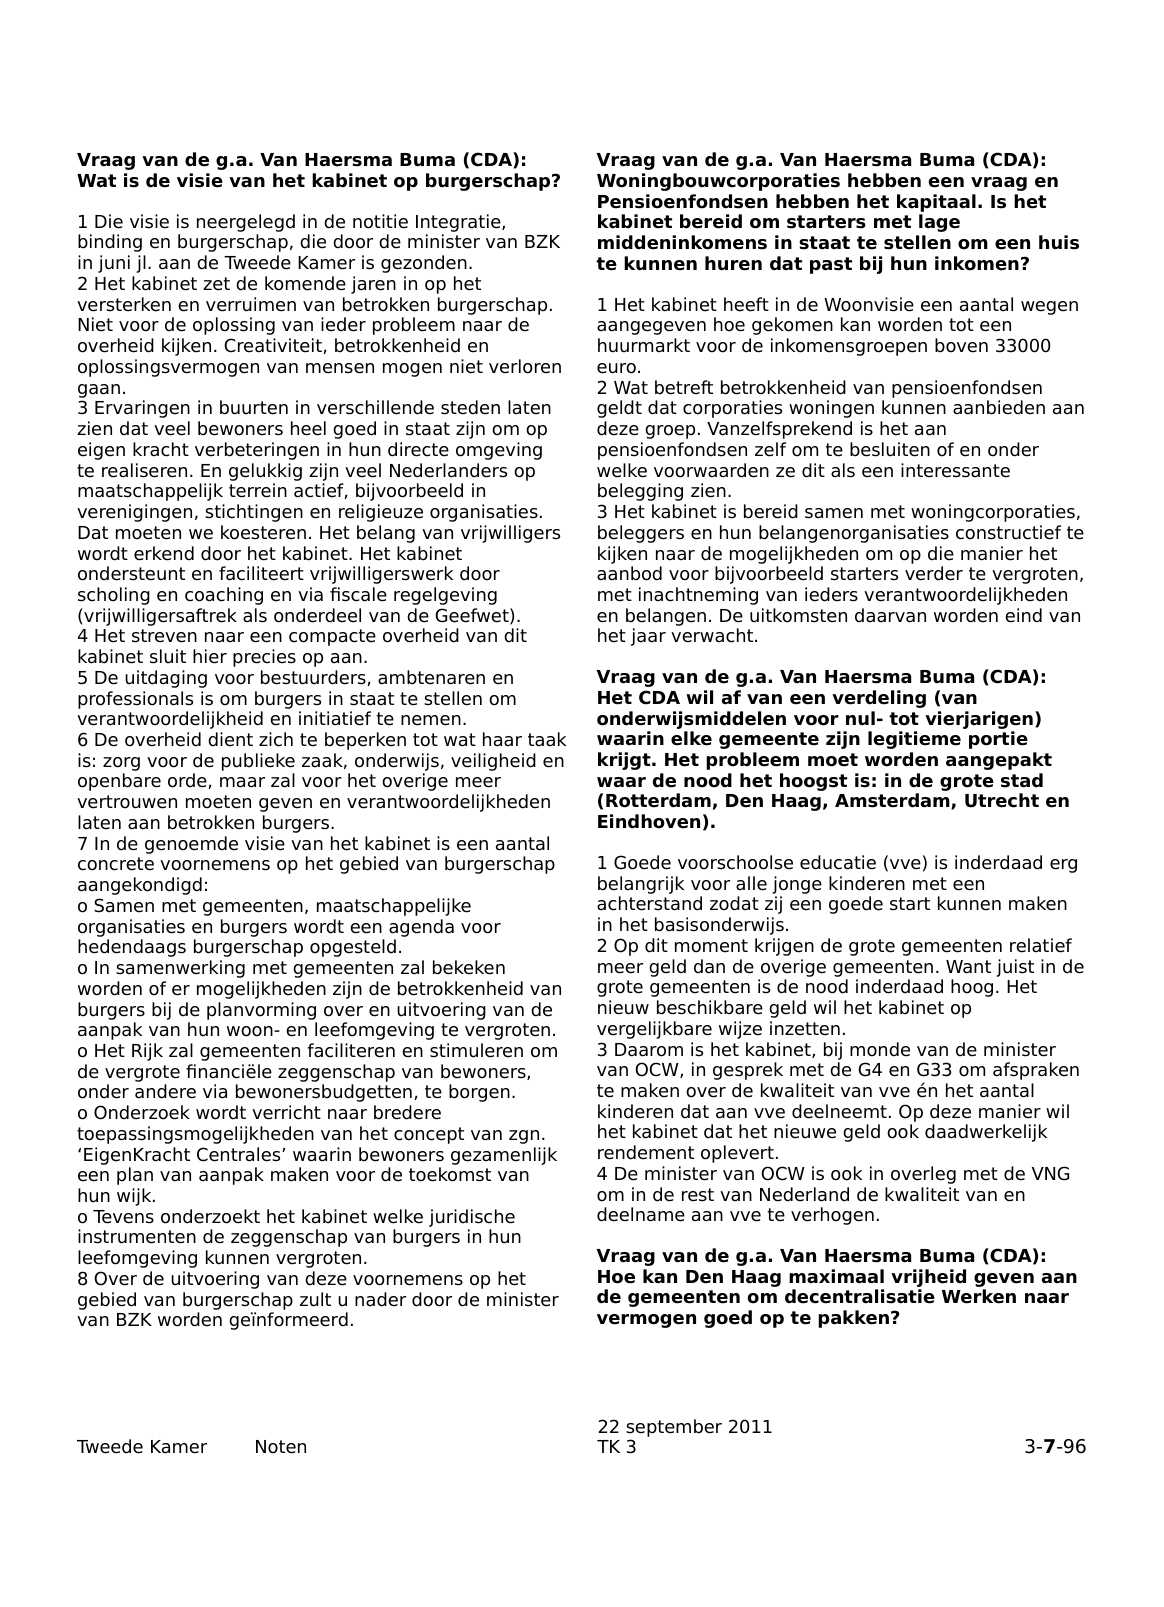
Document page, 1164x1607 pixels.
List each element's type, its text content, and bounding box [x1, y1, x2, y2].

text 2 Wat betreft betrokkenheid van pensioenfondsen geldt dat corporaties woningen kunnen aanbieden aan deze groep. Vanzelfsprekend is het aan pensioenfondsen zelf om te besluiten of en onder welke voorwaarden ze dit als een interessante belegging zien. [596, 377, 1087, 502]
text o Tevens onderzoekt het kabinet welke juridische instrumenten de zeggenschap van burgers in hun leefomgeving kunnen vergroten. [77, 1207, 567, 1269]
text 6 De overheid dient zich te beperken tot wat haar taak is: zorg voor de publieke zaak, onderwijs, veiligheid en openbare orde, maar zal voor het overige meer vertrouwen moeten geven en verantwoordelijkheden laten aan betrokken burgers. [77, 730, 567, 833]
text 5 De uitdaging voor bestuurders, ambtenaren en professionals is om burgers in staat te stellen om verantwoordelijkheid en initiatief te nemen. [77, 668, 567, 730]
text o In samenwerking met gemeenten zal bekeken worden of er mogelijkheden zijn de betrokkenheid van burgers bij de planvorming over en uitvoering van de aanpak van hun woon- en leefomgeving te vergroten. [77, 958, 567, 1041]
text o Het Rijk zal gemeenten faciliteren en stimuleren om de vergrote financiële zeggenschap van bewoners, onder andere via bewonersbudgetten, te borgen. [77, 1041, 567, 1103]
text Vraag van de g.a. Van Haersma Buma (CDA): Woningbouwcorporaties hebben een vraag en Pensioenfondsen hebben het kapitaal. Is het kabinet bereid om starters met lage middeninkomens in staat te stellen om een huis te kunnen huren dat past bij hun inkomen? [596, 150, 1087, 274]
text 4 Het streven naar een compacte overheid van dit kabinet sluit hier precies op aan. [77, 626, 567, 668]
text 4 De minister van OCW is ook in overleg met de VNG om in de rest van Nederland de kwaliteit van en deelname aan vve te verhogen. [596, 1164, 1087, 1226]
text o Onderzoek wordt verricht naar bredere toepassingsmogelijkheden van het concept van zgn. ‘EigenKracht Centrales’ waarin bewoners gezamenlijk een plan van aanpak maken voor de toekomst van hun wijk. [77, 1103, 567, 1207]
text 8 Over de uitvoering van deze voornemens op het gebied van burgerschap zult u nader door de minister van BZK worden geïnformeerd. [77, 1269, 567, 1331]
text 1 Die visie is neergelegd in de notitie Integratie, binding en burgerschap, die door de minister van BZK in juni jl. aan de Tweede Kamer is gezonden. [77, 212, 567, 274]
text 3 Ervaringen in buurten in verschillende steden laten zien dat veel bewoners heel goed in staat zijn om op eigen kracht verbeteringen in hun directe omgeving te realiseren. En gelukkig zijn veel Nederlanders op maatschappelijk terrein actief, bijvoorbeeld in verenigingen, stichtingen en religieuze organisaties. Dat moeten we koesteren. Het belang van vrijwilligers wordt erkend door het kabinet. Het kabinet ondersteunt en faciliteert vrijwilligerswerk door scholing en coaching en via fiscale regelgeving (vrijwilligersaftrek als onderdeel van de Geefwet). [77, 398, 567, 626]
text o Samen met gemeenten, maatschappelijke organisaties en burgers wordt een agenda voor hedendaags burgerschap opgesteld. [77, 896, 567, 958]
text 3 Daarom is het kabinet, bij monde van de minister van OCW, in gesprek met de G4 en G33 om afspraken te maken over de kwaliteit van vve én het aantal kinderen dat aan vve deelneemt. Op deze manier wil het kabinet dat het nieuwe geld ook daadwerkelijk rendement oplevert. [596, 1039, 1087, 1164]
text Vraag van de g.a. Van Haersma Buma (CDA): Hoe kan Den Haag maximaal vrijheid geven aan de gemeenten om decentralisatie Werken naar vermogen goed op te pakken? [596, 1246, 1087, 1329]
text 2 Het kabinet zet de komende jaren in op het versterken en verruimen van betrokken burgerschap. Niet voor de oplossing van ieder probleem naar de overheid kijken. Creativiteit, betrokkenheid en oplossingsvermogen van mensen mogen niet verloren gaan. [77, 274, 567, 398]
text Vraag van de g.a. Van Haersma Buma (CDA): Het CDA wil af van een verdeling (van onderwijsmiddelen voor nul- tot vierjarigen) waarin elke gemeente zijn legitieme portie krijgt. Het probleem moet worden aangepakt waar de nood het hoogst is: in de grote stad (Rotterdam, Den Haag, Amsterdam, Utrecht en Eindhoven). [596, 667, 1087, 833]
text Vraag van de g.a. Van Haersma Buma (CDA): Wat is de visie van het kabinet op burgerschap? [77, 150, 567, 192]
text 2 Op dit moment krijgen de grote gemeenten relatief meer geld dan de overige gemeenten. Want juist in de grote gemeenten is de nood inderdaad hoog. Het nieuw beschikbare geld wil het kabinet op vergelijkbare wijze inzetten. [596, 936, 1087, 1039]
text 1 Het kabinet heeft in de Woonvisie een aantal wegen aangegeven hoe gekomen kan worden tot een huurmarkt voor de inkomensgroepen boven 33000 euro. [596, 294, 1087, 377]
text 3 Het kabinet is bereid samen met woningcorporaties, beleggers en hun belangenorganisaties constructief te kijken naar de mogelijkheden om op die manier het aanbod voor bijvoorbeeld starters verder te vergroten, met inachtneming van ieders verantwoordelijkheden en belangen. De uitkomsten daarvan worden eind van het jaar verwacht. [596, 502, 1087, 647]
text 1 Goede voorschoolse educatie (vve) is inderdaad erg belangrijk voor alle jonge kinderen met een achterstand zodat zij een goede start kunnen maken in het basisonderwijs. [596, 853, 1087, 936]
text 7 In de genoemde visie van het kabinet is een aantal concrete voornemens op het gebied van burgerschap aangekondigd: [77, 833, 567, 896]
